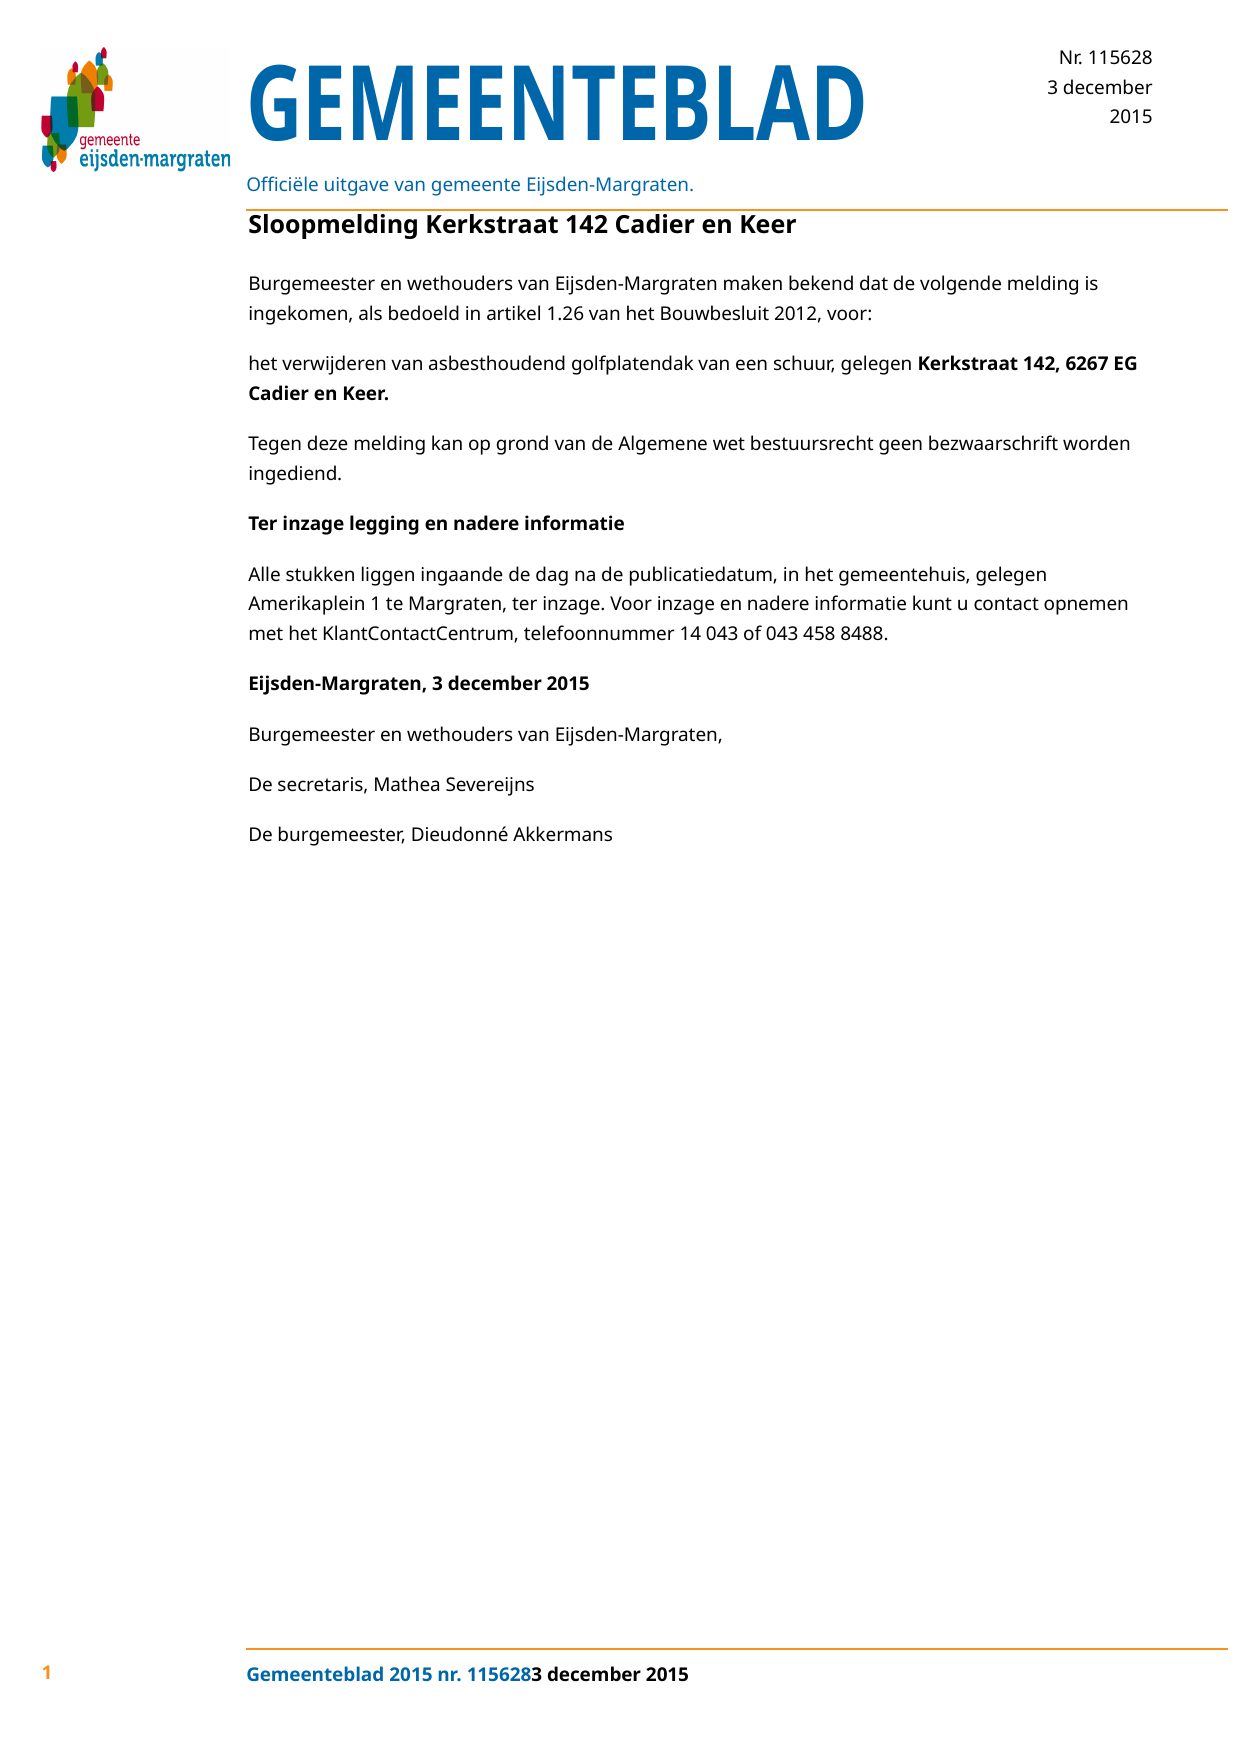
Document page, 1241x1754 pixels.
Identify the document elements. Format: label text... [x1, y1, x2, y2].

text Alle stukken liggen ingaande de dag na de publicatiedatum, in het gemeentehuis, gelegen Amerikaplein 1 te Margraten, ter inzage. Voor inzage en nadere informatie kunt u contact opnemen met het KlantContactCentrum, telefoonnummer 14 043 of 043 458 8488. [248, 561, 1152, 646]
text Ter inzage legging en nadere informatie [248, 510, 1152, 536]
picture [41, 47, 231, 172]
text Burgemeester en wethouders van Eijsden-Margraten maken bekend dat de volgende melding is ingekomen, als bedoeld in artikel 1.26 van het Bouwbesluit 2012, voor: [248, 270, 1152, 326]
text De burgemeester, Dieudonné Akkermans [248, 822, 1152, 847]
text Burgemeester en wethouders van Eijsden-Margraten, [248, 721, 1152, 746]
text Sloopmelding Kerkstraat 142 Cadier en Keer [248, 211, 1152, 241]
text Eijsden-Margraten, 3 december 2015 [248, 670, 1152, 696]
text het verwijderen van asbesthoudend golfplatendak van een schuur, gelegen Kerkstraat 142, 6267 EG Cadier en Keer. [248, 350, 1152, 406]
text De secretaris, Mathea Severeijns [248, 771, 1152, 797]
text Tegen deze melding kan op grond van de Algemene wet bestuursrecht geen bezwaarschrift worden ingediend. [248, 430, 1152, 486]
